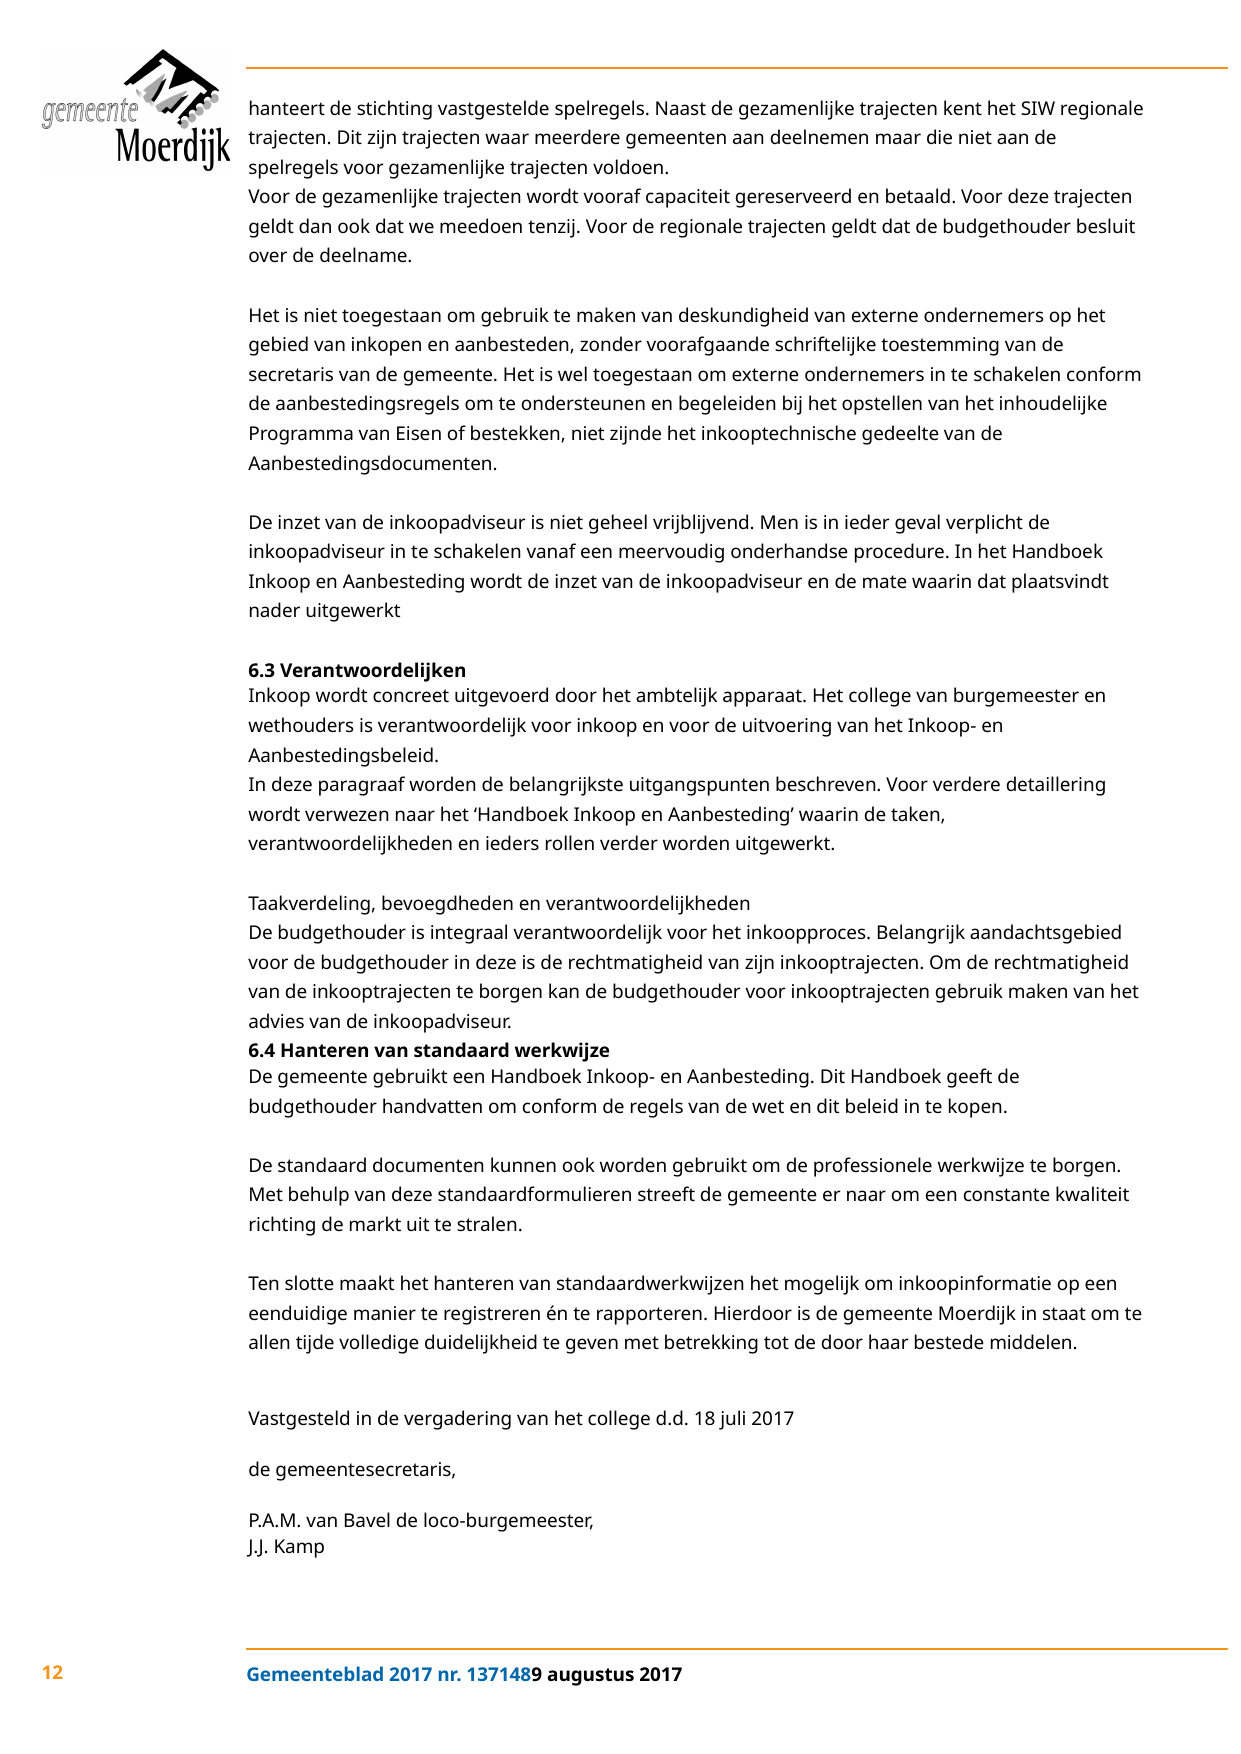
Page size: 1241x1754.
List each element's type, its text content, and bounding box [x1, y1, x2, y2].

text Het is niet toegestaan om gebruik te maken van deskundigheid van externe ondernemers op het gebied van inkopen en aanbesteden, zonder voorafgaande schriftelijke toestemming van de secretaris van de gemeente. Het is wel toegestaan om externe ondernemers in te schakelen conform de aanbestedingsregels om te ondersteunen en begeleiden bij het opstellen van het inhoudelijke Programma van Eisen of bestekken, niet zijnde het inkooptechnische gedeelte van de Aanbestedingsdocumenten. [248, 302, 1152, 476]
text De inzet van de inkoopadviseur is niet geheel vrijblijvend. Men is in ieder geval verplicht de inkoopadviseur in te schakelen vanaf een meervoudig onderhandse procedure. In het Handboek Inkoop en Aanbesteding wordt de inzet van de inkoopadviseur en de mate waarin dat plaatsvindt nader uitgewerkt [248, 509, 1152, 623]
text Taakverdeling, bevoegdheden en verantwoordelijkheden [248, 890, 1152, 915]
text 6.4 Hanteren van standaard werkwijze [248, 1038, 1152, 1063]
picture [41, 47, 231, 172]
text Ten slotte maakt het hanteren van standaardwerkwijzen het mogelijk om inkoopinformatie op een eenduidige manier te registreren én te rapporteren. Hierdoor is de gemeente Moerdijk in staat om te allen tijde volledige duidelijkheid te geven met betrekking tot de door haar bestede middelen. [248, 1270, 1152, 1355]
text J.J. Kamp [248, 1533, 1152, 1559]
text De standaard documenten kunnen ook worden gebruikt om de professionele werkwijze te borgen. Met behulp van deze standaardformulieren streeft de gemeente er naar om een constante kwaliteit richting de markt uit te stralen. [248, 1152, 1152, 1237]
text In deze paragraaf worden de belangrijkste uitgangspunten beschreven. Voor verdere detaillering wordt verwezen naar het ‘Handboek Inkoop en Aanbesteding’ waarin de taken, verantwoordelijkheden en ieders rollen verder worden uitgewerkt. [248, 771, 1152, 856]
text Vastgesteld in de vergadering van het college d.d. 18 juli 2017 [248, 1405, 1152, 1431]
text 6.3 Verantwoordelijken [248, 657, 1152, 683]
text De gemeente gebruikt een Handboek Inkoop- en Aanbesteding. Dit Handboek geeft de budgethouder handvatten om conform de regels van de wet en dit beleid in te kopen. [248, 1063, 1152, 1119]
text P.A.M. van Bavel de loco-burgemeester, [248, 1508, 1152, 1533]
text Inkoop wordt concreet uitgevoerd door het ambtelijk apparaat. Het college van burgemeester en wethouders is verantwoordelijk voor inkoop en voor de uitvoering van het Inkoop- en Aanbestedingsbeleid. [248, 683, 1152, 767]
text Voor de gezamenlijke trajecten wordt vooraf capaciteit gereserveerd en betaald. Voor deze trajecten geldt dan ook dat we meedoen tenzij. Voor de regionale trajecten geldt dat de budgethouder besluit over de deelname. [248, 183, 1152, 268]
text hanteert de stichting vastgestelde spelregels. Naast de gezamenlijke trajecten kent het SIW regionale trajecten. Dit zijn trajecten waar meerdere gemeenten aan deelnemen maar die niet aan de spelregels voor gezamenlijke trajecten voldoen. [248, 95, 1152, 180]
text de gemeentesecretaris, [248, 1456, 1152, 1482]
text De budgethouder is integraal verantwoordelijk voor het inkoopproces. Belangrijk aandachtsgebied voor de budgethouder in deze is de rechtmatigheid van zijn inkooptrajecten. Om de rechtmatigheid van de inkooptrajecten te borgen kan de budgethouder voor inkooptrajecten gebruik maken van het advies van de inkoopadviseur. [248, 919, 1152, 1034]
